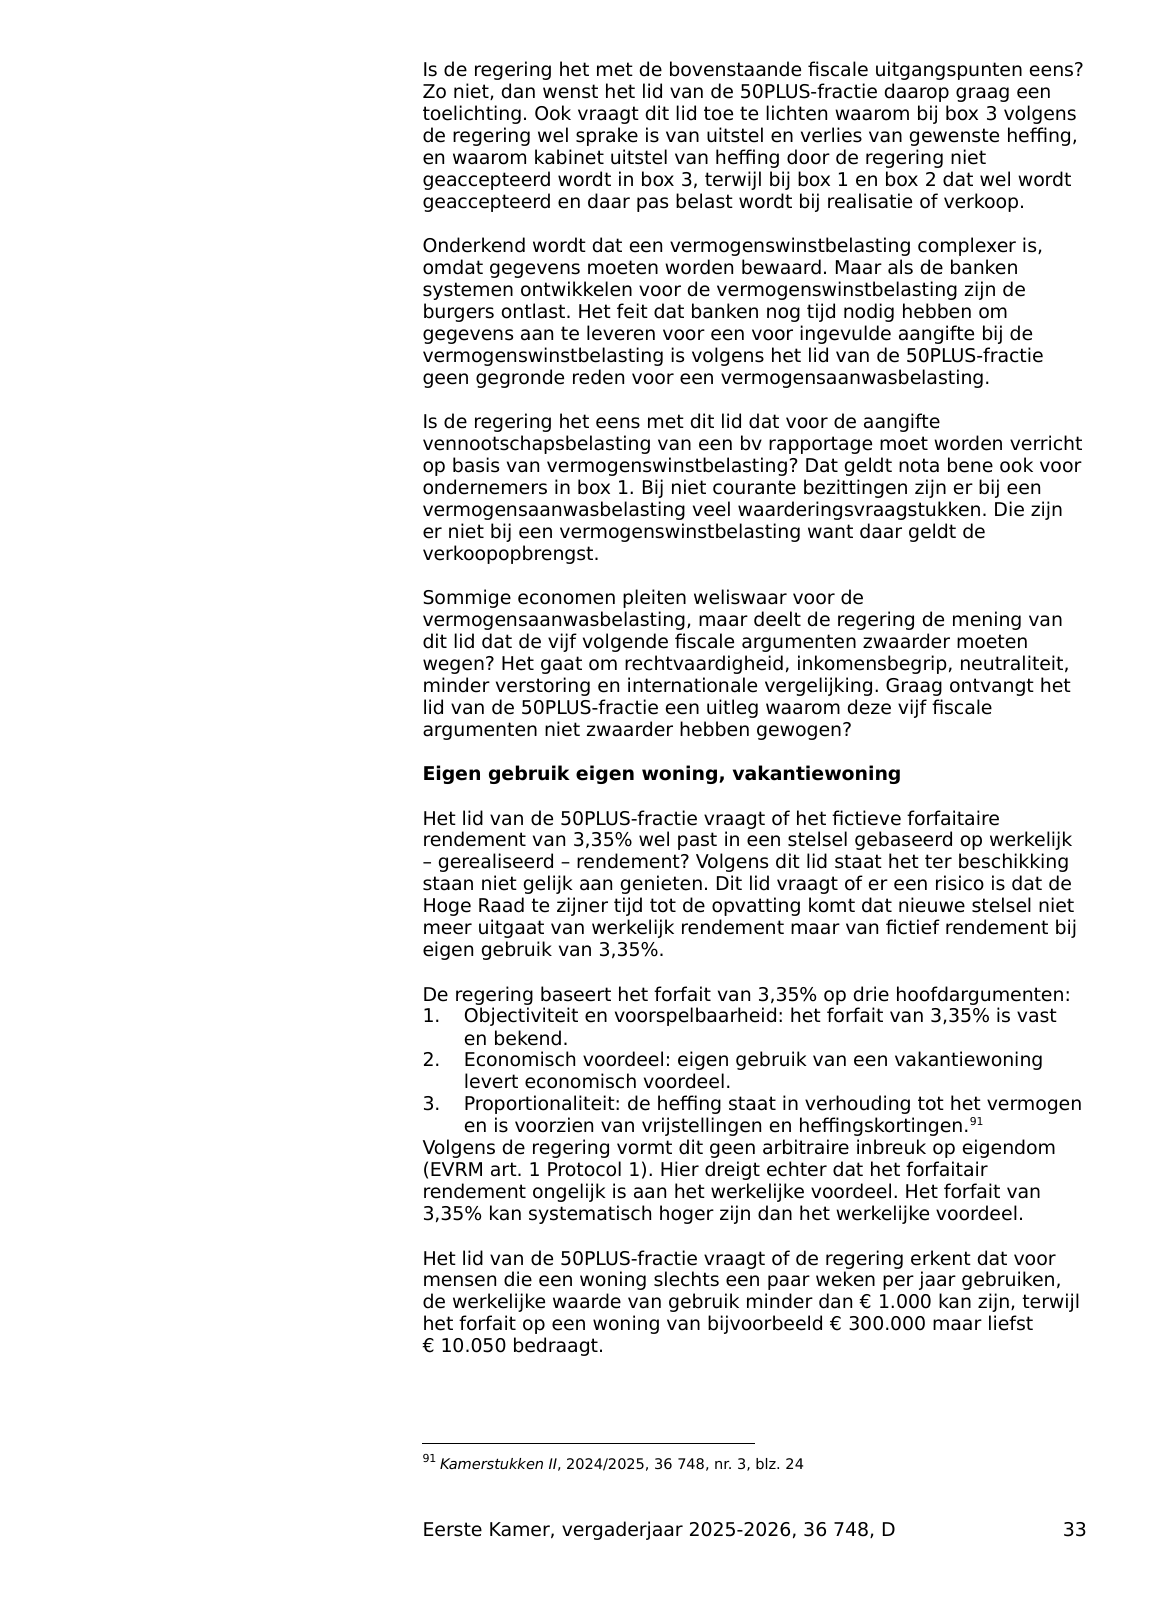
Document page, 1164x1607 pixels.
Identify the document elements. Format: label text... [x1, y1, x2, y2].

text Volgens de regering vormt dit geen arbitraire inbreuk op eigendom (EVRM art. 1 Protocol 1). Hier dreigt echter dat het forfaitair rendement ongelijk is aan het werkelijke voordeel. Het forfait van 3,35% kan systematisch hoger zijn dan het werkelijke voordeel. [422, 1137, 1087, 1225]
text 3. Proportionaliteit: de heffing staat in verhouding tot het vermogen en is voorzien van vrijstellingen en heffingskortingen. [422, 1093, 1087, 1137]
subtitle Eigen gebruik eigen woning, vakantiewoning [422, 763, 1087, 785]
text De regering baseert het forfait van 3,35% op drie hoofdargumenten: [422, 983, 1087, 1005]
text Het lid van de 50PLUS-fractie vraagt of het fictieve forfaitaire rendement van 3,35% wel past in een stelsel gebaseerd op werkelijk – gerealiseerd – rendement? Volgens dit lid staat het ter beschikking staan niet gelijk aan genieten. Dit lid vraagt of er een risico is dat de Hoge Raad te zijner tijd tot de opvatting komt dat nieuwe stelsel niet meer uitgaat van werkelijk rendement maar van fictief rendement bij eigen gebruik van 3,35%. [422, 807, 1087, 961]
text 1. Objectiviteit en voorspelbaarheid: het forfait van 3,35% is vast en bekend. [422, 1005, 1087, 1049]
text Kamerstukken II, 2024/2025, 36 748, nr. 3, blz. 24 [422, 1452, 1087, 1474]
text Sommige economen pleiten weliswaar voor de vermogensaanwasbelasting, maar deelt de regering de mening van dit lid dat de vijf volgende fiscale argumenten zwaarder moeten wegen? Het gaat om rechtvaardigheid, inkomensbegrip, neutraliteit, minder verstoring en internationale vergelijking. Graag ontvangt het lid van de 50PLUS-fractie een uitleg waarom deze vijf fiscale argumenten niet zwaarder hebben gewogen? [422, 587, 1087, 741]
text Is de regering het eens met dit lid dat voor de aangifte vennootschapsbelasting van een bv rapportage moet worden verricht op basis van vermogenswinstbelasting? Dat geldt nota bene ook voor ondernemers in box 1. Bij niet courante bezittingen zijn er bij een vermogensaanwasbelasting veel waarderingsvraagstukken. Die zijn er niet bij een vermogenswinstbelasting want daar geldt de verkoopopbrengst. [422, 411, 1087, 565]
text Het lid van de 50PLUS-fractie vraagt of de regering erkent dat voor mensen die een woning slechts een paar weken per jaar gebruiken, de werkelijke waarde van gebruik minder dan € 1.000 kan zijn, terwijl het forfait op een woning van bijvoorbeeld € 300.000 maar liefst € 10.050 bedraagt. [422, 1247, 1087, 1357]
text Is de regering het met de bovenstaande fiscale uitgangspunten eens? Zo niet, dan wenst het lid van de 50PLUS-fractie daarop graag een toelichting. Ook vraagt dit lid toe te lichten waarom bij box 3 volgens de regering wel sprake is van uitstel en verlies van gewenste heffing, en waarom kabinet uitstel van heffing door de regering niet geaccepteerd wordt in box 3, terwijl bij box 1 en box 2 dat wel wordt geaccepteerd en daar pas belast wordt bij realisatie of verkoop. [422, 59, 1087, 213]
text Onderkend wordt dat een vermogenswinstbelasting complexer is, omdat gegevens moeten worden bewaard. Maar als de banken systemen ontwikkelen voor de vermogenswinstbelasting zijn de burgers ontlast. Het feit dat banken nog tijd nodig hebben om gegevens aan te leveren voor een voor ingevulde aangifte bij de vermogenswinstbelasting is volgens het lid van de 50PLUS-fractie geen gegronde reden voor een vermogensaanwasbelasting. [422, 235, 1087, 389]
text 2. Economisch voordeel: eigen gebruik van een vakantiewoning levert economisch voordeel. [422, 1049, 1087, 1093]
